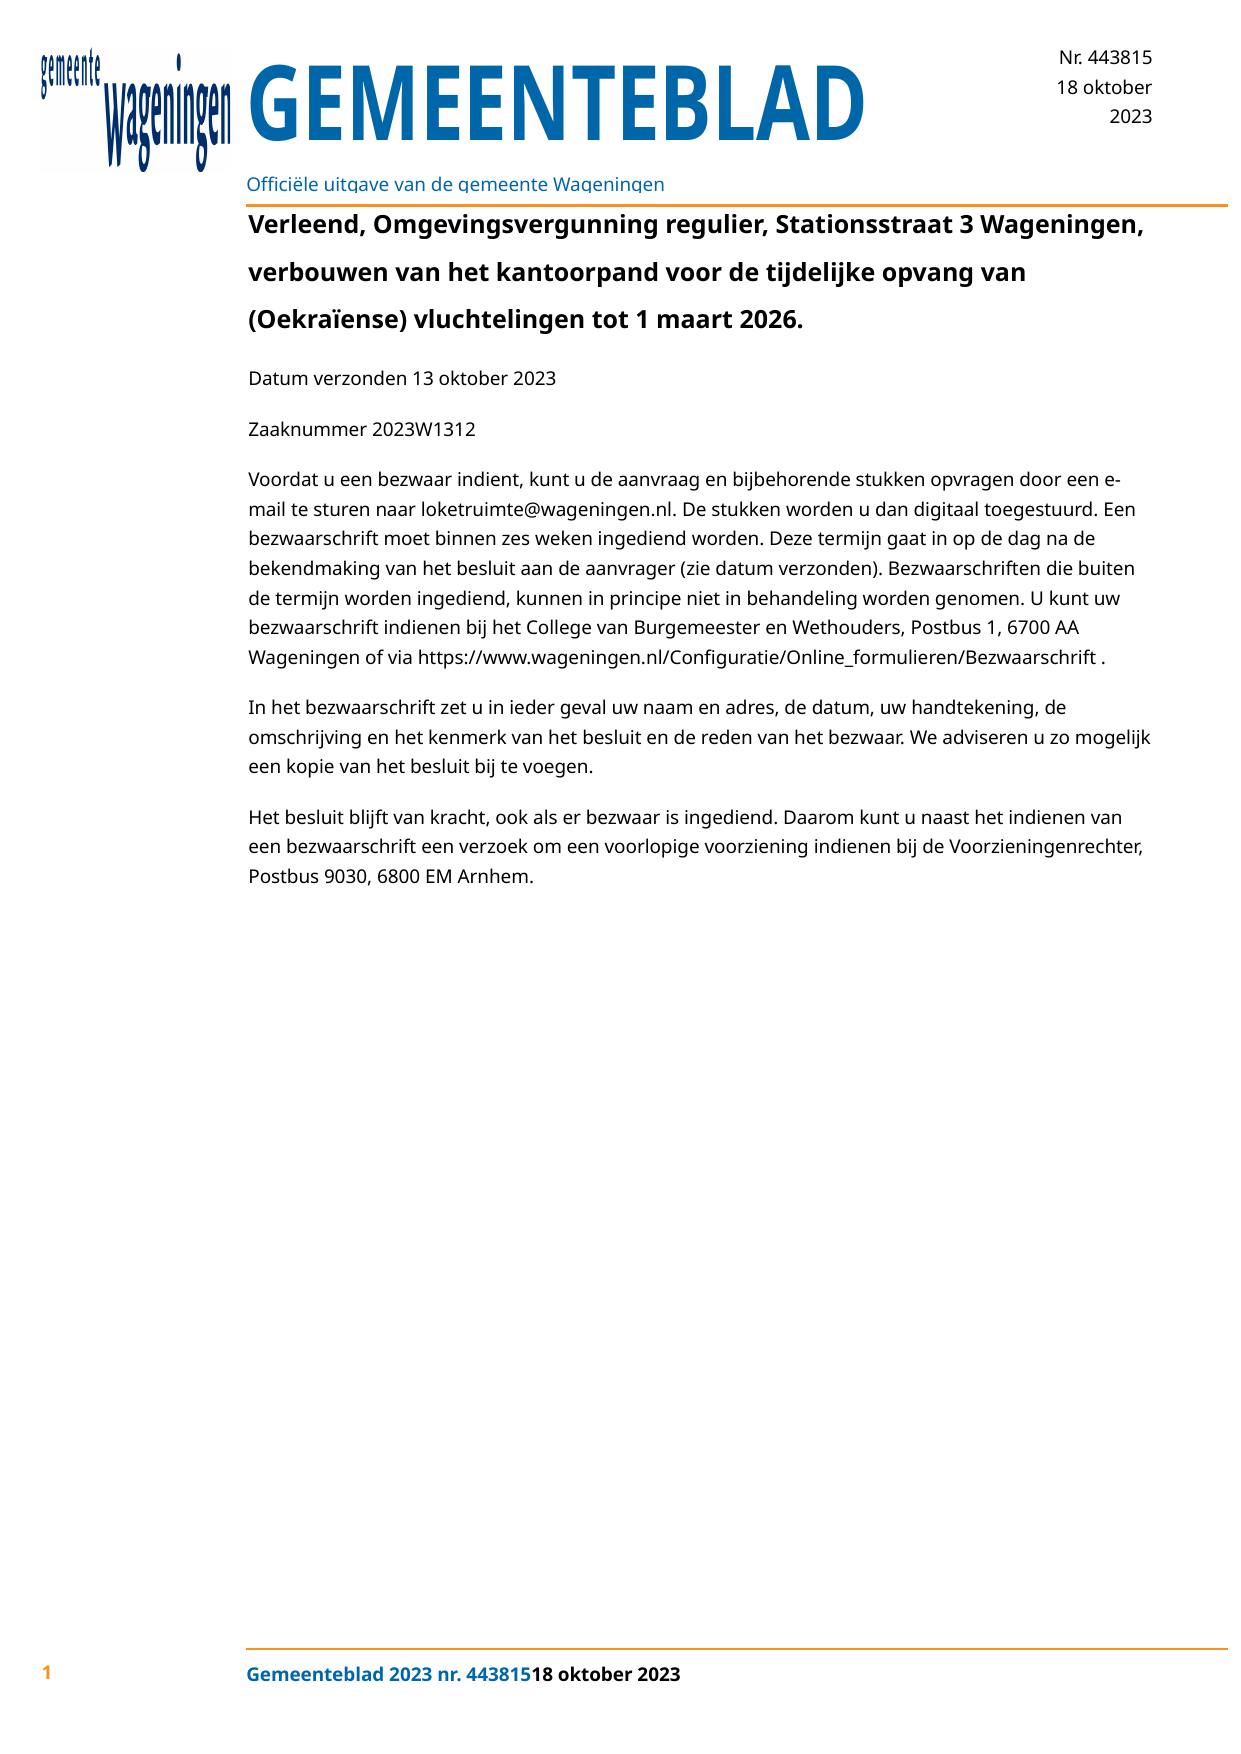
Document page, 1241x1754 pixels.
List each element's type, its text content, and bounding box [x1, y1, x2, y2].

text Voordat u een bezwaar indient, kunt u de aanvraag en bijbehorende stukken opvragen door een e-mail te sturen naar loketruimte@wageningen.nl. De stukken worden u dan digitaal toegestuurd. Een bezwaarschrift moet binnen zes weken ingediend worden. Deze termijn gaat in op de dag na de bekendmaking van het besluit aan de aanvrager (zie datum verzonden). Bezwaarschriften die buiten de termijn worden ingediend, kunnen in principe niet in behandeling worden genomen. U kunt uw bezwaarschrift indienen bij het College van Burgemeester en Wethouders, Postbus 1, 6700 AA Wageningen of via https://www.wageningen.nl/Configuratie/Online_formulieren/Bezwaarschrift . [248, 466, 1152, 669]
text Zaaknummer 2023W1312 [248, 416, 1152, 442]
text Datum verzonden 13 oktober 2023 [248, 366, 1152, 391]
text Het besluit blijft van kracht, ook als er bezwaar is ingediend. Daarom kunt u naast het indienen van een bezwaarschrift een verzoek om een voorlopige voorziening indienen bij de Voorzieningenrechter, Postbus 9030, 6800 EM Arnhem. [248, 804, 1152, 889]
text In het bezwaarschrift zet u in ieder geval uw naam en adres, de datum, uw handtekening, de omschrijving en het kenmerk van het besluit en de reden van het bezwaar. We adviseren u zo mogelijk een kopie van het besluit bij te voegen. [248, 694, 1152, 779]
picture [41, 47, 231, 172]
text Verleend, Omgevingsvergunning regulier, Stationsstraat 3 Wageningen, verbouwen van het kantoorpand voor de tijdelijke opvang van (Oekraïense) vluchtelingen tot 1 maart 2026. [248, 207, 1152, 336]
